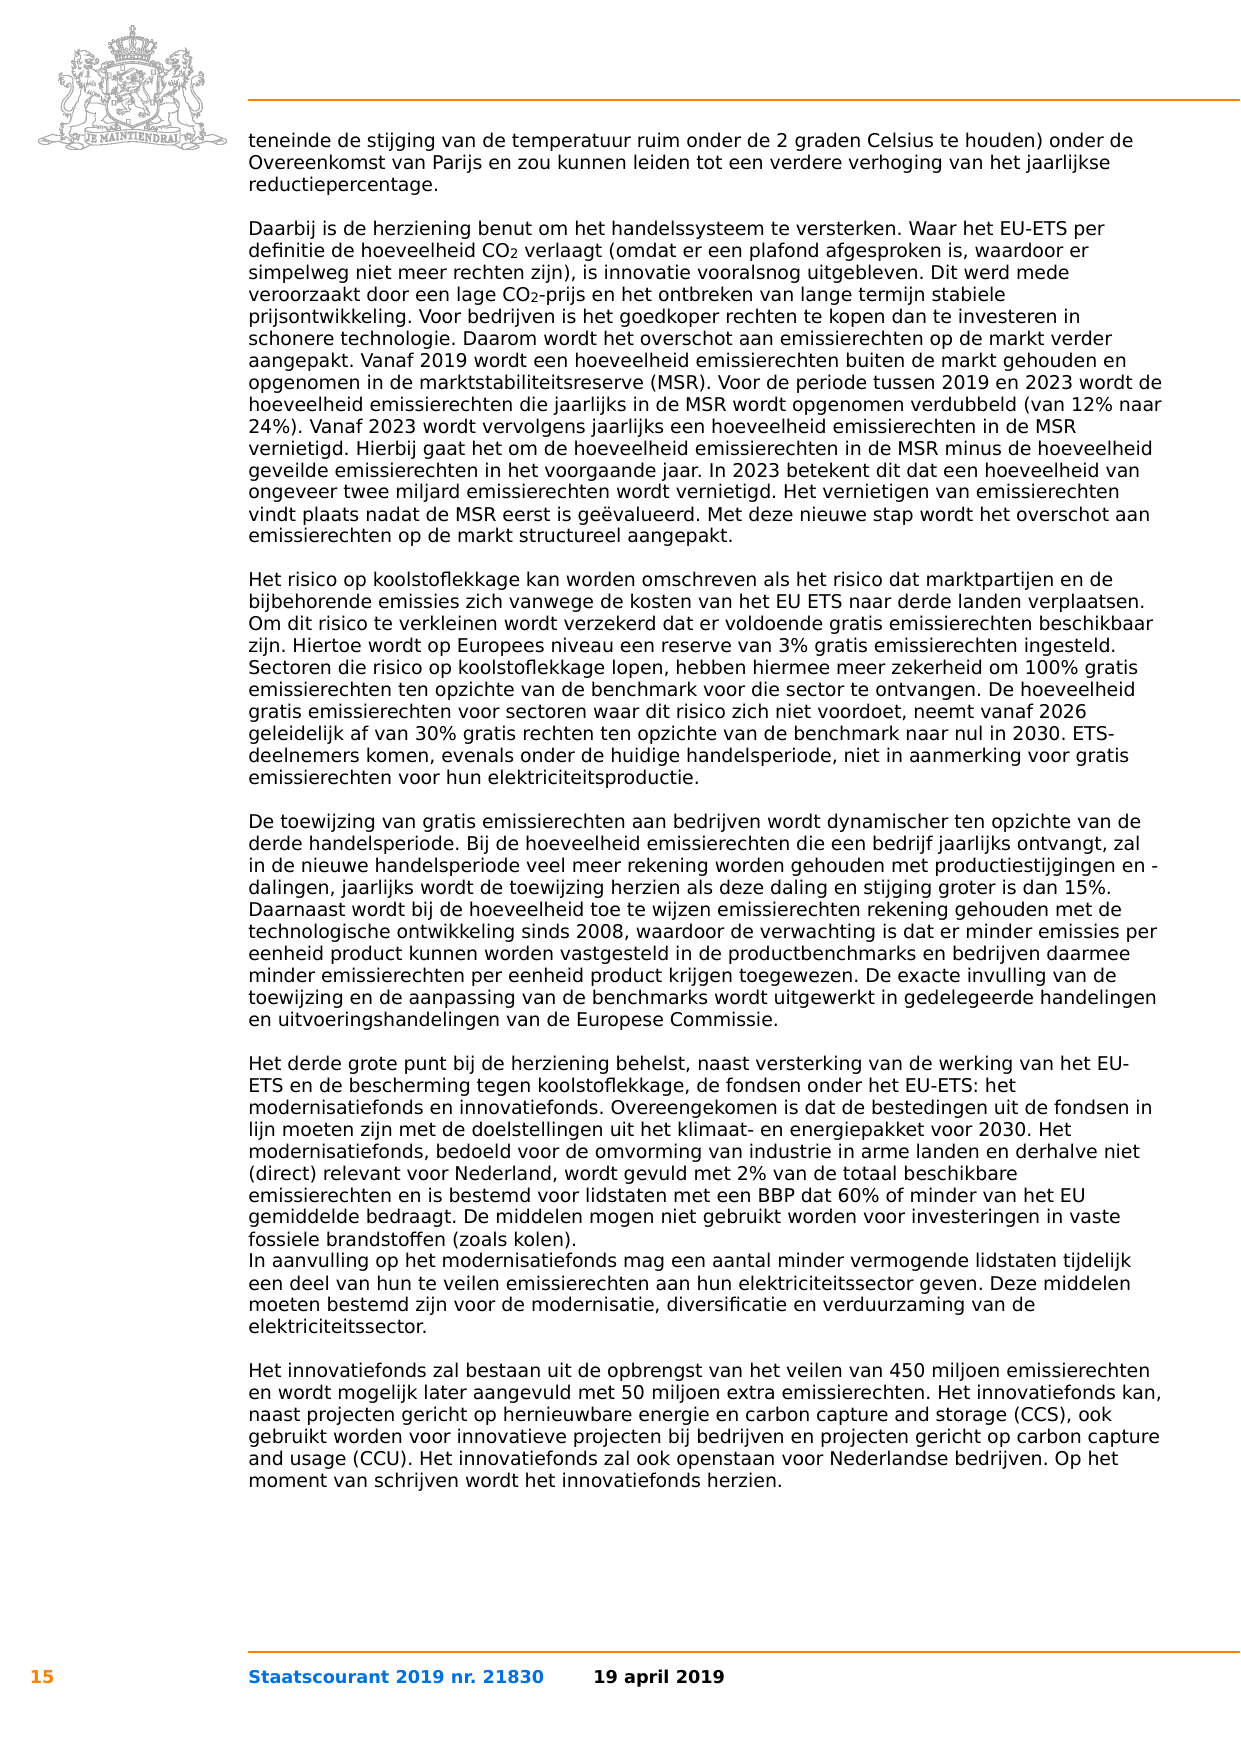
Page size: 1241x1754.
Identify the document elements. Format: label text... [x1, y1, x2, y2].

text De toewijzing van gratis emissierechten aan bedrijven wordt dynamischer ten opzichte van de derde handelsperiode. Bij de hoeveelheid emissierechten die een bedrijf jaarlijks ontvangt, zal in de nieuwe handelsperiode veel meer rekening worden gehouden met productiestijgingen en -dalingen, jaarlijks wordt de toewijzing herzien als deze daling en stijging groter is dan 15%. Daarnaast wordt bij de hoeveelheid toe te wijzen emissierechten rekening gehouden met de technologische ontwikkeling sinds 2008, waardoor de verwachting is dat er minder emissies per eenheid product kunnen worden vastgesteld in de productbenchmarks en bedrijven daarmee minder emissierechten per eenheid product krijgen toegewezen. De exacte invulling van de toewijzing en de aanpassing van de benchmarks wordt uitgewerkt in gedelegeerde handelingen en uitvoeringshandelingen van de Europese Commissie. [248, 811, 1163, 1031]
text Daarbij is de herziening benut om het handelssysteem te versterken. Waar het EU-ETS per definitie de hoeveelheid CO2 verlaagt (omdat er een plafond afgesproken is, waardoor er simpelweg niet meer rechten zijn), is innovatie vooralsnog uitgebleven. Dit werd mede veroorzaakt door een lage CO2-prijs en het ontbreken van lange termijn stabiele prijsontwikkeling. Voor bedrijven is het goedkoper rechten te kopen dan te investeren in schonere technologie. Daarom wordt het overschot aan emissierechten op de markt verder aangepakt. Vanaf 2019 wordt een hoeveelheid emissierechten buiten de markt gehouden en opgenomen in de marktstabiliteitsreserve (MSR). Voor de periode tussen 2019 en 2023 wordt de hoeveelheid emissierechten die jaarlijks in de MSR wordt opgenomen verdubbeld (van 12% naar 24%). Vanaf 2023 wordt vervolgens jaarlijks een hoeveelheid emissierechten in de MSR vernietigd. Hierbij gaat het om de hoeveelheid emissierechten in de MSR minus de hoeveelheid geveilde emissierechten in het voorgaande jaar. In 2023 betekent dit dat een hoeveelheid van ongeveer twee miljard emissierechten wordt vernietigd. Het vernietigen van emissierechten vindt plaats nadat de MSR eerst is geëvalueerd. Met deze nieuwe stap wordt het overschot aan emissierechten op de markt structureel aangepakt. [248, 218, 1163, 547]
text In aanvulling op het modernisatiefonds mag een aantal minder vermogende lidstaten tijdelijk een deel van hun te veilen emissierechten aan hun elektriciteitssector geven. Deze middelen moeten bestemd zijn voor de modernisatie, diversificatie en verduurzaming van de elektriciteitssector. [248, 1250, 1163, 1338]
text teneinde de stijging van de temperatuur ruim onder de 2 graden Celsius te houden) onder de Overeenkomst van Parijs en zou kunnen leiden tot een verdere verhoging van het jaarlijkse reductiepercentage. [248, 130, 1163, 196]
text Het innovatiefonds zal bestaan uit de opbrengst van het veilen van 450 miljoen emissierechten en wordt mogelijk later aangevuld met 50 miljoen extra emissierechten. Het innovatiefonds kan, naast projecten gericht op hernieuwbare energie en carbon capture and storage (CCS), ook gebruikt worden voor innovatieve projecten bij bedrijven en projecten gericht op carbon capture and usage (CCU). Het innovatiefonds zal ook openstaan voor Nederlandse bedrijven. Op het moment van schrijven wordt het innovatiefonds herzien. [248, 1360, 1163, 1492]
picture [38, 25, 227, 150]
text Het derde grote punt bij de herziening behelst, naast versterking van de werking van het EU-ETS en de bescherming tegen koolstoflekkage, de fondsen onder het EU-ETS: het modernisatiefonds en innovatiefonds. Overeengekomen is dat de bestedingen uit de fondsen in lijn moeten zijn met de doelstellingen uit het klimaat- en energiepakket voor 2030. Het modernisatiefonds, bedoeld voor de omvorming van industrie in arme landen en derhalve niet (direct) relevant voor Nederland, wordt gevuld met 2% van de totaal beschikbare emissierechten en is bestemd voor lidstaten met een BBP dat 60% of minder van het EU gemiddelde bedraagt. De middelen mogen niet gebruikt worden voor investeringen in vaste fossiele brandstoffen (zoals kolen). [248, 1053, 1163, 1250]
text Het risico op koolstoflekkage kan worden omschreven als het risico dat marktpartijen en de bijbehorende emissies zich vanwege de kosten van het EU ETS naar derde landen verplaatsen. Om dit risico te verkleinen wordt verzekerd dat er voldoende gratis emissierechten beschikbaar zijn. Hiertoe wordt op Europees niveau een reserve van 3% gratis emissierechten ingesteld. Sectoren die risico op koolstoflekkage lopen, hebben hiermee meer zekerheid om 100% gratis emissierechten ten opzichte van de benchmark voor die sector te ontvangen. De hoeveelheid gratis emissierechten voor sectoren waar dit risico zich niet voordoet, neemt vanaf 2026 geleidelijk af van 30% gratis rechten ten opzichte van de benchmark naar nul in 2030. ETS-deelnemers komen, evenals onder de huidige handelsperiode, niet in aanmerking voor gratis emissierechten voor hun elektriciteitsproductie. [248, 569, 1163, 789]
